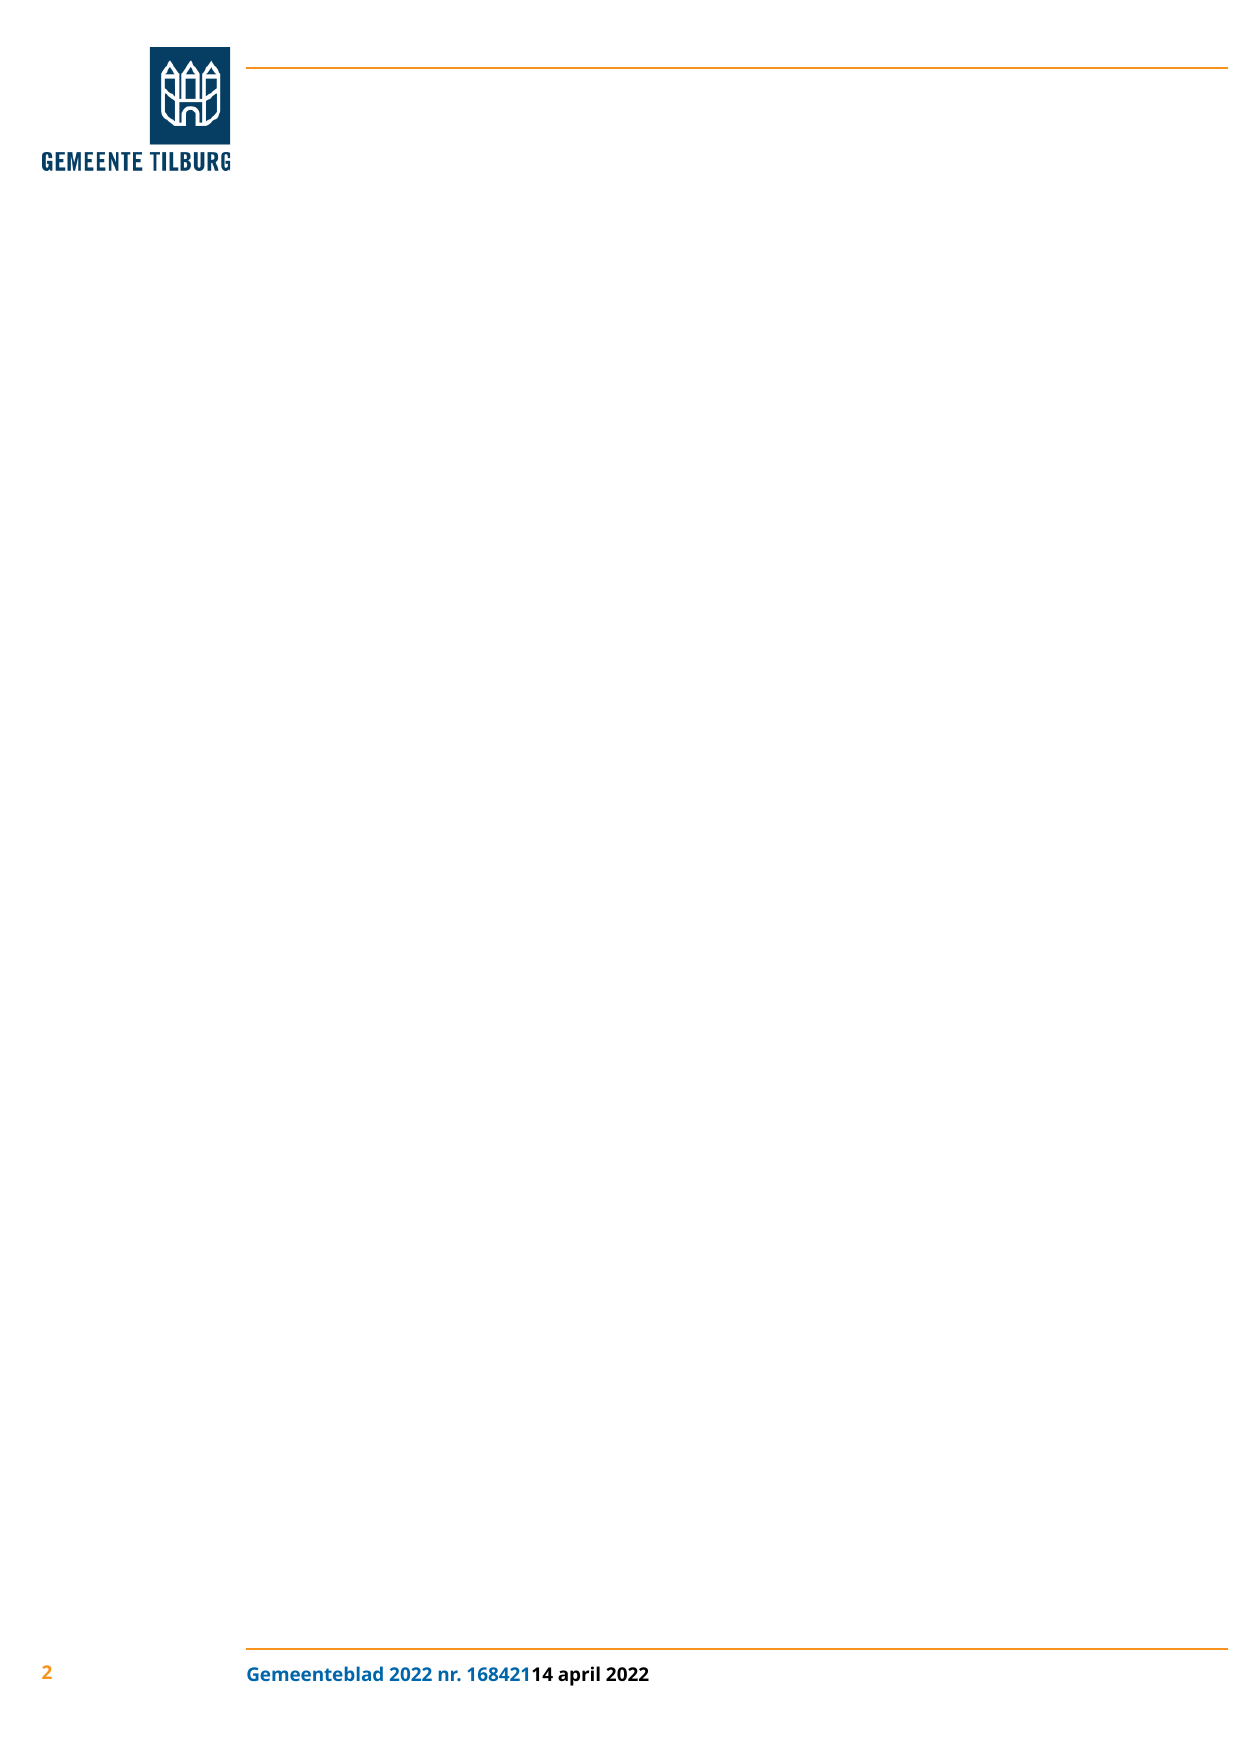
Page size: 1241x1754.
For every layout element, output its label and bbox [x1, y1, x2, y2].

picture [41, 47, 231, 172]
